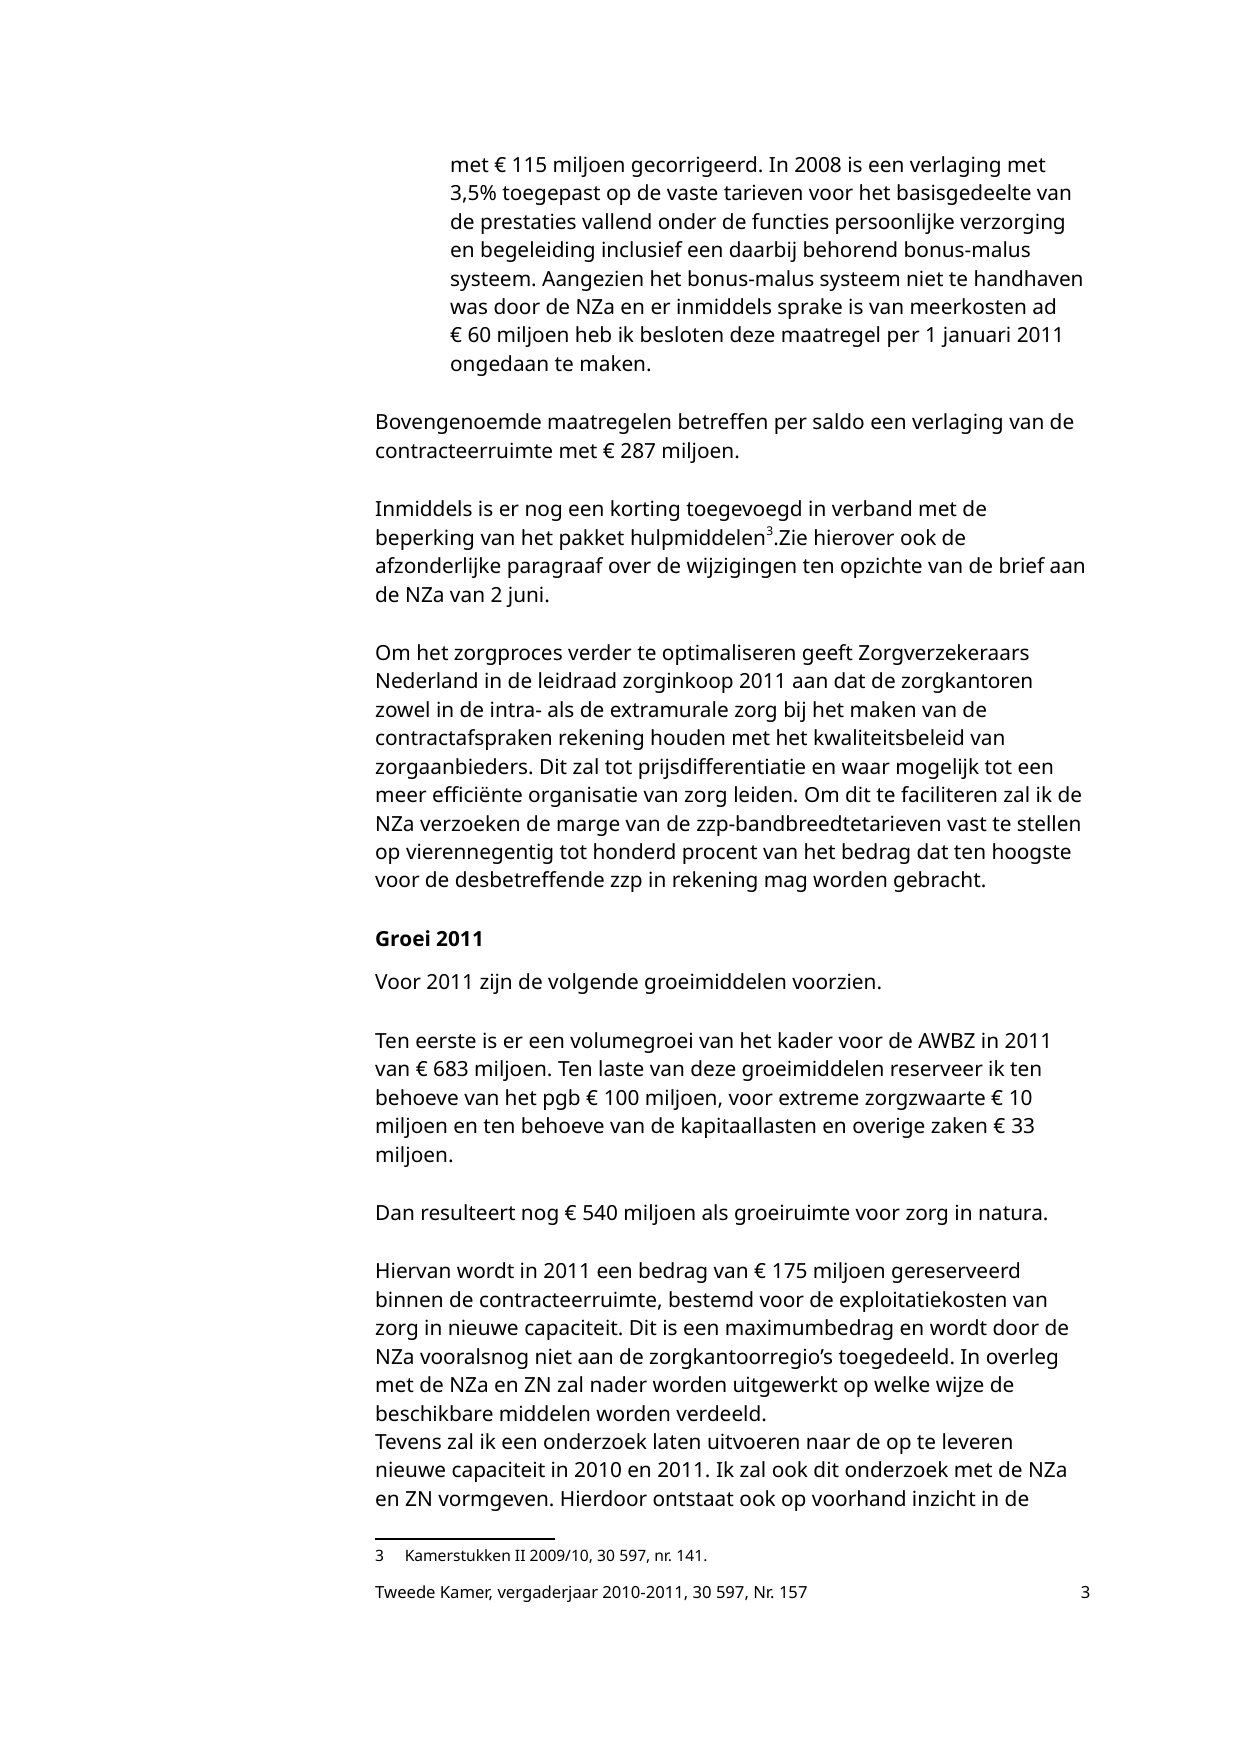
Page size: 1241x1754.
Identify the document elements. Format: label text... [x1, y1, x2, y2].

text Groei 2011 [375, 924, 1090, 952]
text Bovengenoemde maatregelen betreffen per saldo een verlaging van de contracteerruimte met € 287 miljoen. [375, 407, 1090, 464]
text Dan resulteert nog € 540 miljoen als groeiruimte voor zorg in natura. [375, 1198, 1090, 1227]
text Voor 2011 zijn de volgende groeimiddelen voorzien. [375, 967, 1090, 996]
text Ten eerste is er een volumegroei van het kader voor de AWBZ in 2011 van € 683 miljoen. Ten laste van deze groeimiddelen reserveer ik ten behoeve van het pgb € 100 miljoen, voor extreme zorgzwaarte € 10 miljoen en ten behoeve van de kapitaallasten en overige zaken € 33 miljoen. [375, 1026, 1090, 1168]
text Tevens zal ik een onderzoek laten uitvoeren naar de op te leveren nieuwe capaciteit in 2010 en 2011. Ik zal ook dit onderzoek met de NZa en ZN vormgeven. Hierdoor ontstaat ook op voorhand inzicht in de [375, 1427, 1090, 1512]
text Inmiddels is er nog een korting toegevoegd in verband met de beperking van het pakket hulpmiddelen.Zie hierover ook de afzonderlijke paragraaf over de wijzigingen ten opzichte van de brief aan de NZa van 2 juni. [375, 494, 1090, 608]
text Hiervan wordt in 2011 een bedrag van € 175 miljoen gereserveerd binnen de contracteerruimte, bestemd voor de exploitatiekosten van zorg in nieuwe capaciteit. Dit is een maximumbedrag en wordt door de NZa vooralsnog niet aan de zorgkantoorregio’s toegedeeld. In overleg met de NZa en ZN zal nader worden uitgewerkt op welke wijze de beschikbare middelen worden verdeeld. [375, 1257, 1090, 1427]
text Om het zorgproces verder te optimaliseren geeft Zorgverzekeraars Nederland in de leidraad zorginkoop 2011 aan dat de zorgkantoren zowel in de intra- als de extramurale zorg bij het maken van de contractafspraken rekening houden met het kwaliteitsbeleid van zorgaanbieders. Dit zal tot prijsdifferentiatie en waar mogelijk tot een meer efficiënte organisatie van zorg leiden. Om dit te faciliteren zal ik de NZa verzoeken de marge van de zzp-bandbreedtetarieven vast te stellen op vierennegentig tot honderd procent van het bedrag dat ten hoogste voor de desbetreffende zzp in rekening mag worden gebracht. [375, 638, 1090, 894]
text Kamerstukken II 2009/10, 30 597, nr. 141. [375, 1538, 1090, 1566]
list met € 115 miljoen gecorrigeerd. In 2008 is een verlaging met 3,5% toegepast op de vaste tarieven voor het basisgedeelte van de prestaties vallend onder de functies persoonlijke verzorging en begeleiding inclusief een daarbij behorend bonus-malus systeem. Aangezien het bonus-malus systeem niet te handhaven was door de NZa en er inmiddels sprake is van meerkosten ad € 60 miljoen heb ik besloten deze maatregel per 1 januari 2011 ongedaan te maken. [375, 150, 1090, 377]
